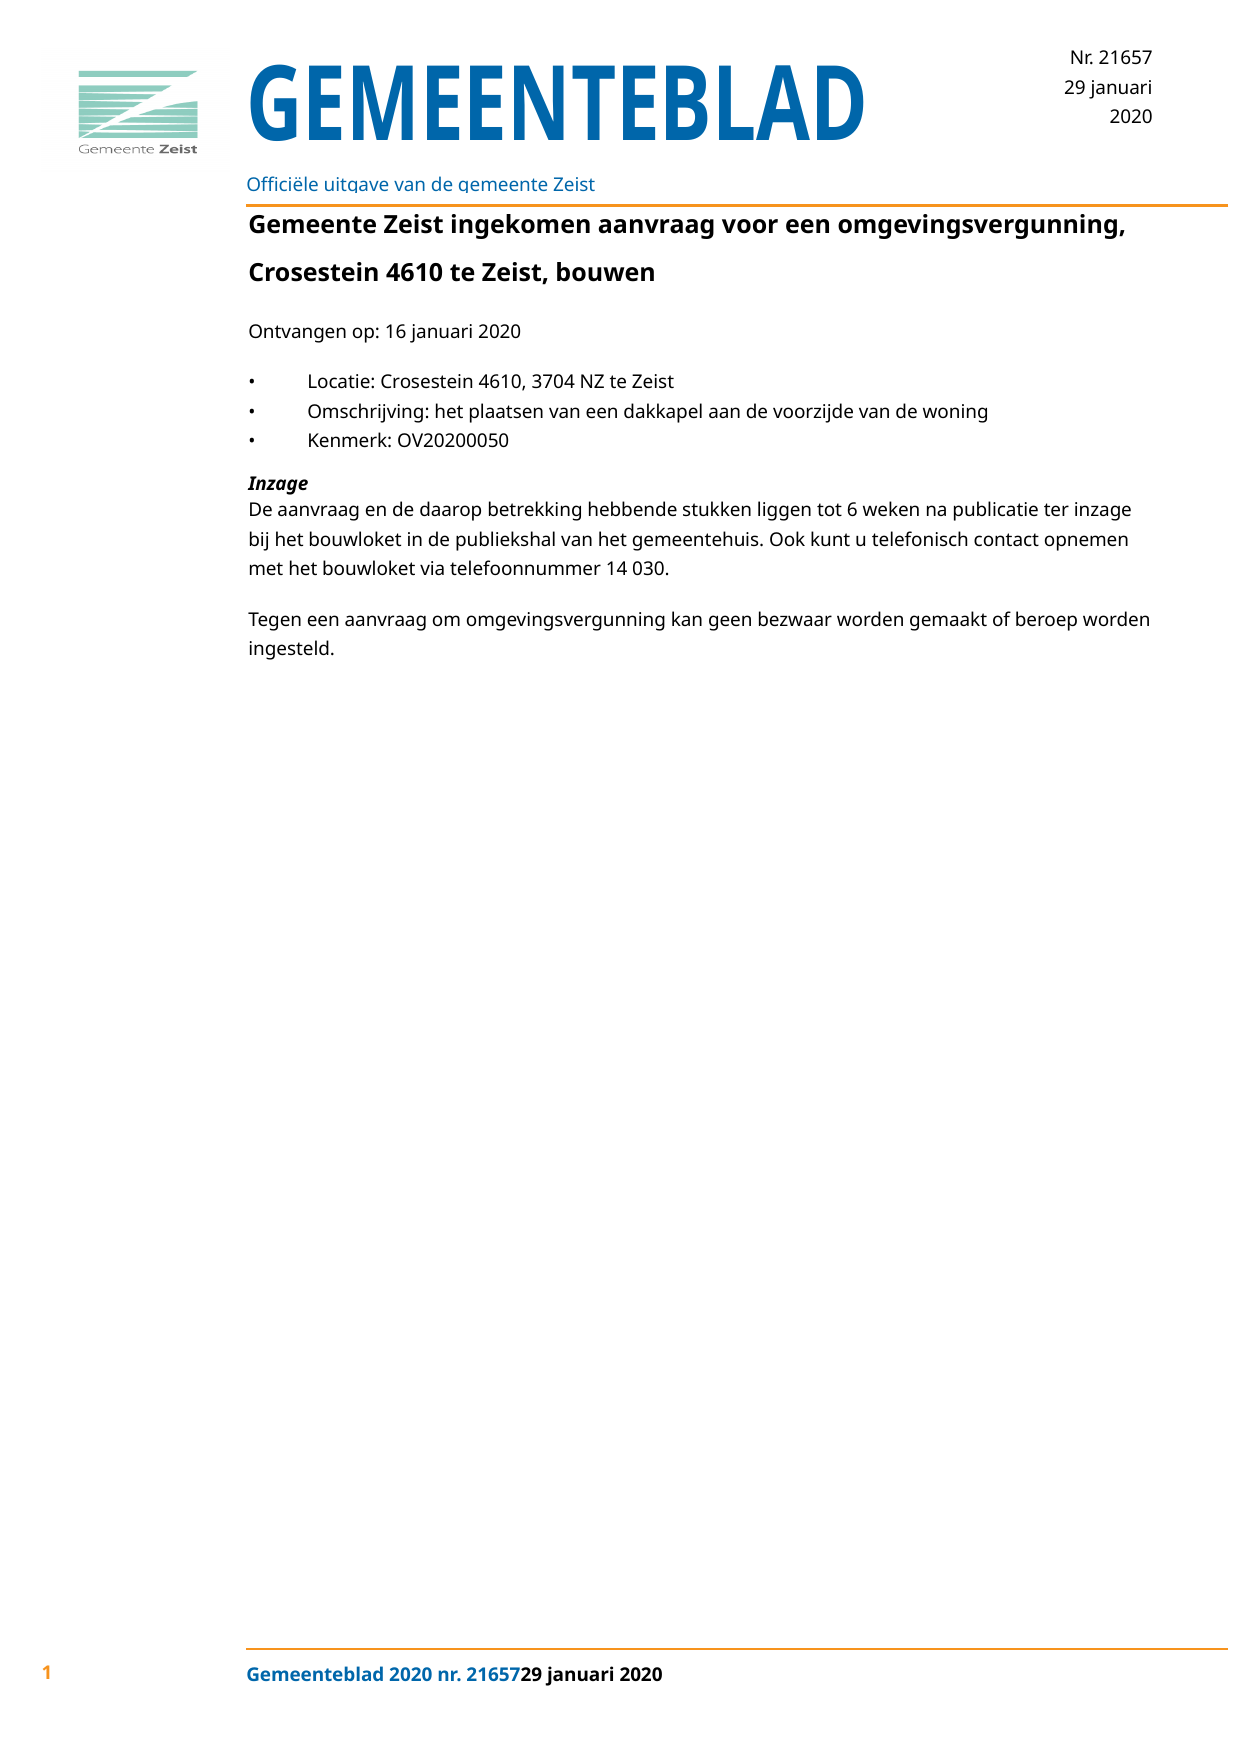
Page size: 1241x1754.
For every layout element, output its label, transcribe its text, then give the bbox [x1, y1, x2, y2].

text Inzage [248, 471, 1152, 496]
text De aanvraag en de daarop betrekking hebbende stukken liggen tot 6 weken na publicatie ter inzage bij het bouwloket in de publiekshal van het gemeentehuis. Ook kunt u telefonisch contact opnemen met het bouwloket via telefoonnummer 14 030. [248, 496, 1152, 581]
text Tegen een aanvraag om omgevingsvergunning kan geen bezwaar worden gemaakt of beroep worden ingesteld. [248, 606, 1152, 661]
picture [41, 47, 231, 172]
list Omschrijving: het plaatsen van een dakkapel aan de voorzijde van de woning [248, 398, 1152, 424]
text Gemeente Zeist ingekomen aanvraag voor een omgevingsvergunning, Crosestein 4610 te Zeist, bouwen [248, 207, 1152, 288]
text Ontvangen op: 16 januari 2020 [248, 318, 1152, 344]
list Locatie: Crosestein 4610, 3704 NZ te Zeist [248, 368, 1152, 394]
list Kenmerk: OV20200050 [248, 427, 1152, 453]
